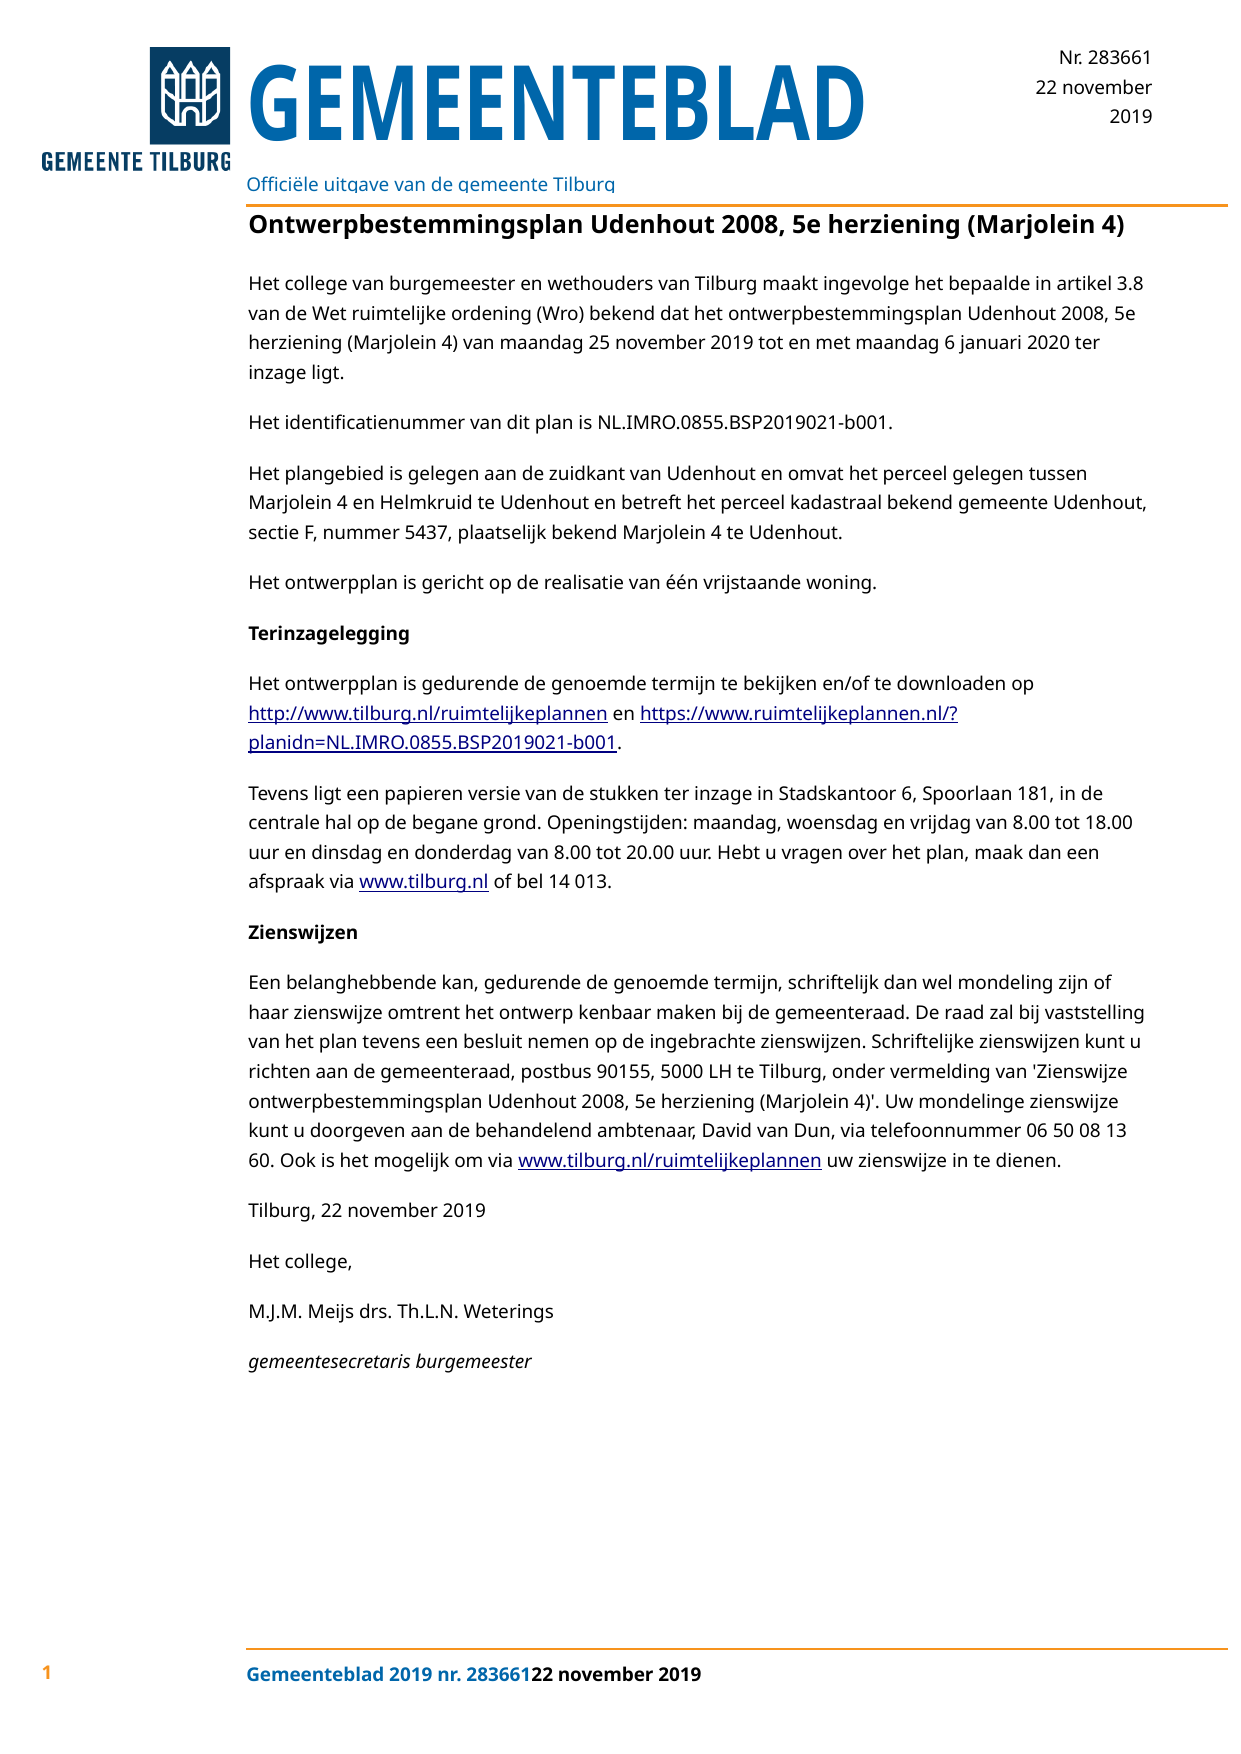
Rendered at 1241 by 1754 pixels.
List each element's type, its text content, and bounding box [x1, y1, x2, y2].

text Tevens ligt een papieren versie van de stukken ter inzage in Stadskantoor 6, Spoorlaan 181, in de centrale hal op de begane grond. Openingstijden: maandag, woensdag en vrijdag van 8.00 tot 18.00 uur en dinsdag en donderdag van 8.00 tot 20.00 uur. Hebt u vragen over het plan, maak dan een afspraak via www.tilburg.nl of bel 14 013. [248, 780, 1152, 894]
text Het ontwerpplan is gedurende de genoemde termijn te bekijken en/of te downloaden op http://www.tilburg.nl/ruimtelijkeplannen en https://www.ruimtelijkeplannen.nl/?planidn=NL.IMRO.0855.BSP2019021-b001. [248, 670, 1152, 755]
text Een belanghebbende kan, gedurende de genoemde termijn, schriftelijk dan wel mondeling zijn of haar zienswijze omtrent het ontwerp kenbaar maken bij de gemeenteraad. De raad zal bij vaststelling van het plan tevens een besluit nemen op de ingebrachte zienswijzen. Schriftelijke zienswijzen kunt u richten aan de gemeenteraad, postbus 90155, 5000 LH te Tilburg, onder vermelding van 'Zienswijze ontwerpbestemmingsplan Udenhout 2008, 5e herziening (Marjolein 4)'. Uw mondelinge zienswijze kunt u doorgeven aan de behandelend ambtenaar, David van Dun, via telefoonnummer 06 50 08 13 60. Ook is het mogelijk om via www.tilburg.nl/ruimtelijkeplannen uw zienswijze in te dienen. [248, 969, 1152, 1173]
text Het college, [248, 1248, 1152, 1273]
text Het ontwerpplan is gericht op de realisatie van één vrijstaande woning. [248, 569, 1152, 595]
text Zienswijzen [248, 919, 1152, 945]
text Het plangebied is gelegen aan de zuidkant van Udenhout en omvat het perceel gelegen tussen Marjolein 4 en Helmkruid te Udenhout en betreft het perceel kadastraal bekend gemeente Udenhout, sectie F, nummer 5437, plaatselijk bekend Marjolein 4 te Udenhout. [248, 460, 1152, 545]
text M.J.M. Meijs drs. Th.L.N. Weterings [248, 1298, 1152, 1324]
text Terinzagelegging [248, 620, 1152, 646]
text Tilburg, 22 november 2019 [248, 1197, 1152, 1223]
picture [41, 47, 231, 172]
text gemeentesecretaris burgemeester [248, 1349, 1152, 1374]
text Het identificatienummer van dit plan is NL.IMRO.0855.BSP2019021-b001. [248, 409, 1152, 435]
text Ontwerpbestemmingsplan Udenhout 2008, 5e herziening (Marjolein 4) [248, 207, 1152, 241]
text Het college van burgemeester en wethouders van Tilburg maakt ingevolge het bepaalde in artikel 3.8 van de Wet ruimtelijke ordening (Wro) bekend dat het ontwerpbestemmingsplan Udenhout 2008, 5e herziening (Marjolein 4) van maandag 25 november 2019 tot en met maandag 6 januari 2020 ter inzage ligt. [248, 270, 1152, 385]
